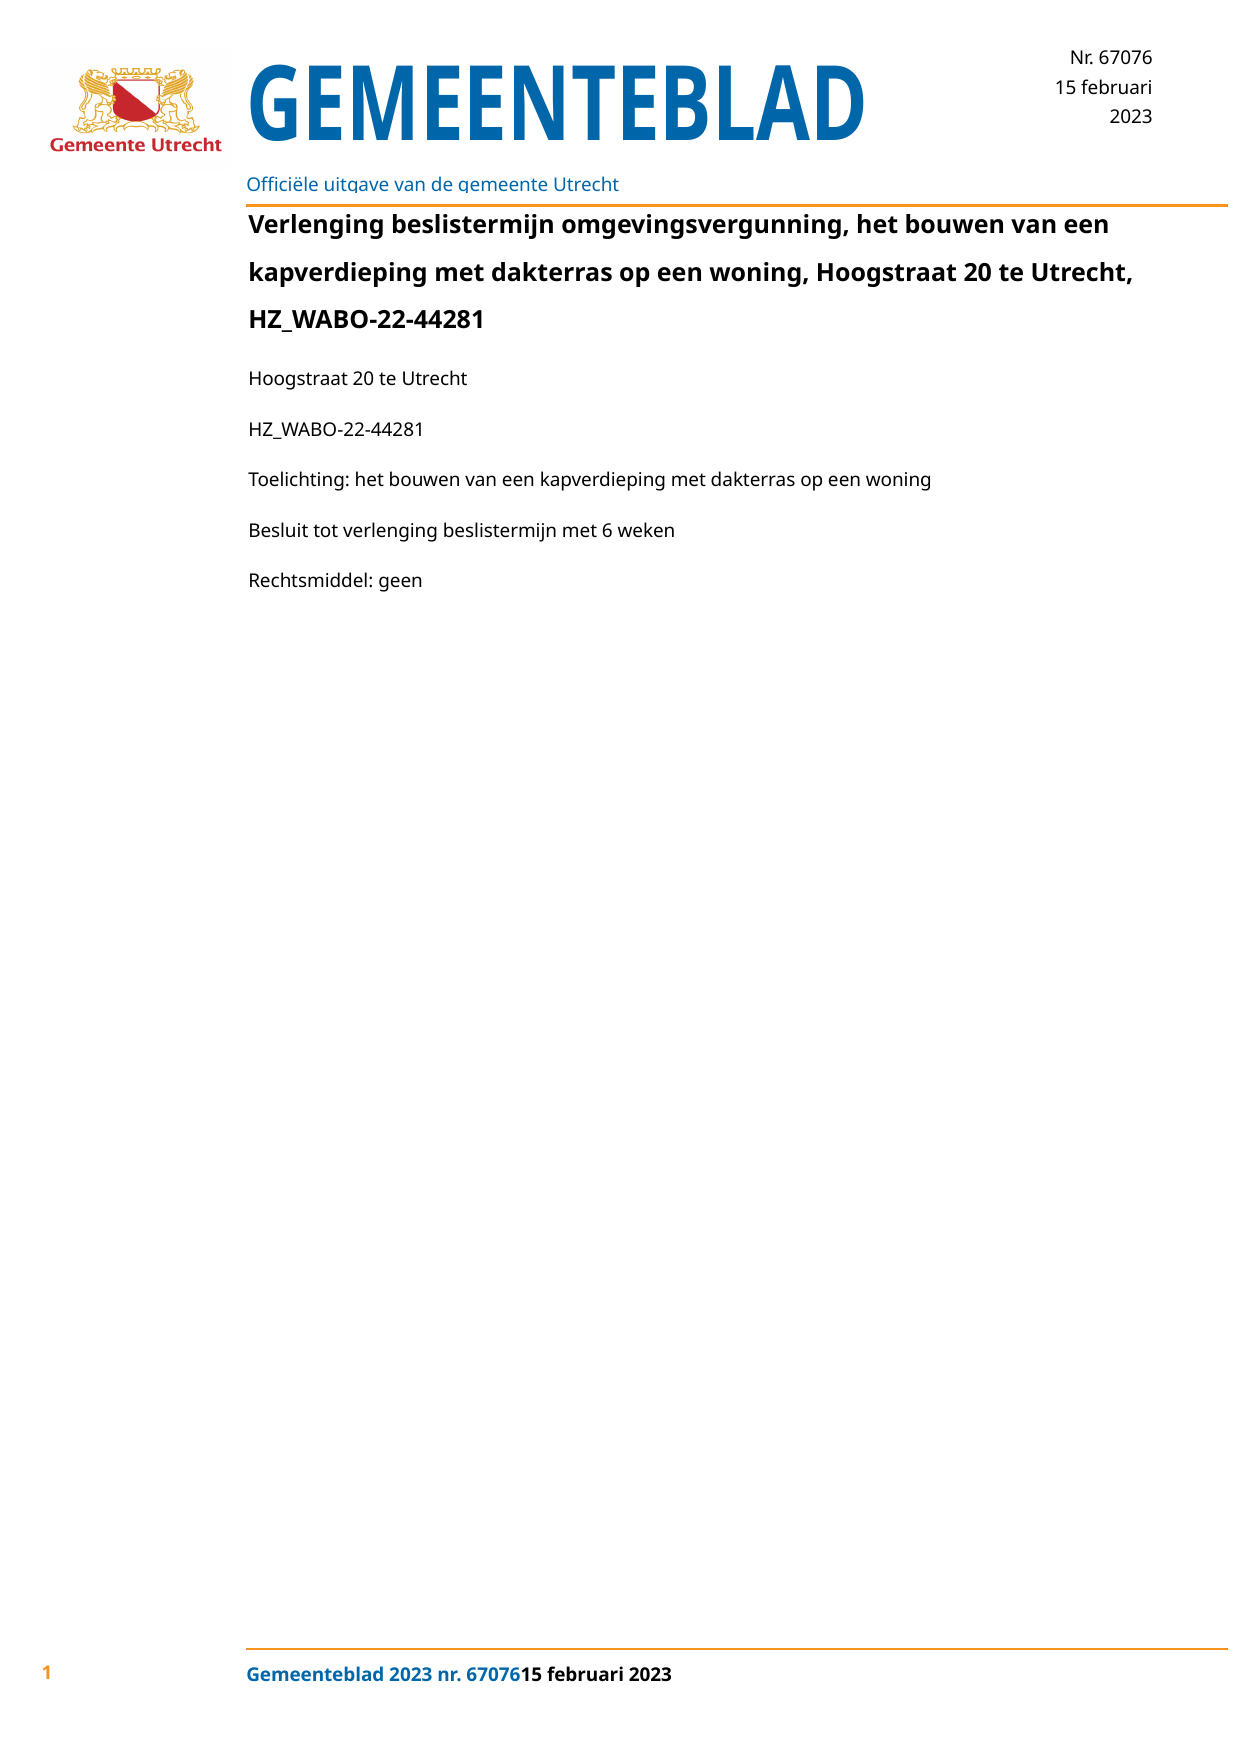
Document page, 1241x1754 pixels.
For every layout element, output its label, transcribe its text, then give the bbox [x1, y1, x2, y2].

text Rechtsmiddel: geen [248, 567, 1152, 593]
text Verlenging beslistermijn omgevingsvergunning, het bouwen van een kapverdieping met dakterras op een woning, Hoogstraat 20 te Utrecht, HZ_WABO-22-44281 [248, 207, 1152, 336]
text Toelichting: het bouwen van een kapverdieping met dakterras op een woning [248, 466, 1152, 492]
picture [41, 47, 231, 172]
text Besluit tot verlenging beslistermijn met 6 weken [248, 517, 1152, 542]
text Hoogstraat 20 te Utrecht [248, 366, 1152, 391]
text HZ_WABO-22-44281 [248, 416, 1152, 442]
